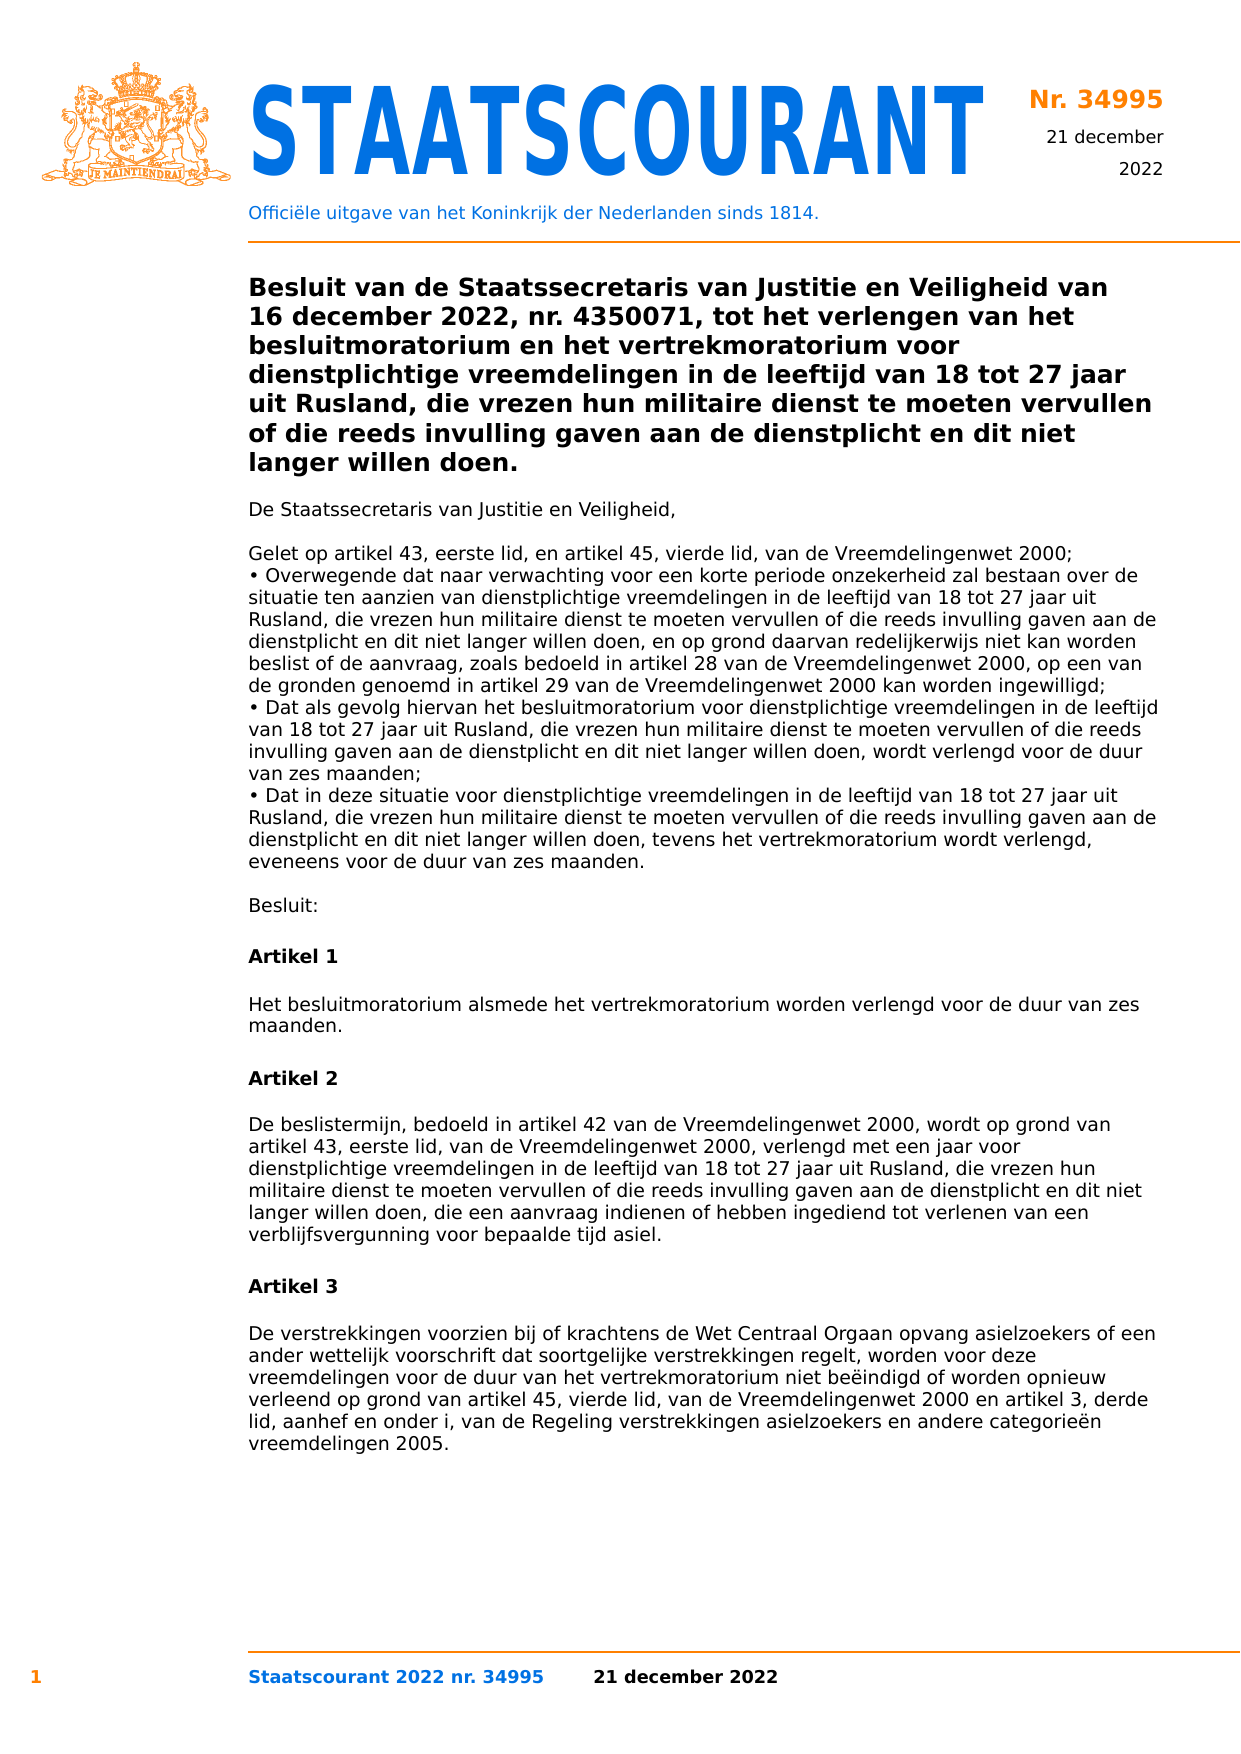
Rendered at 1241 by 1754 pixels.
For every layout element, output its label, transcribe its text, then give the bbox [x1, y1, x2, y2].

text • Dat in deze situatie voor dienstplichtige vreemdelingen in de leeftijd van 18 tot 27 jaar uit Rusland, die vrezen hun militaire dienst te moeten vervullen of die reeds invulling gaven aan de dienstplicht en dit niet langer willen doen, tevens het vertrekmoratorium wordt verlengd, eveneens voor de duur van zes maanden. [248, 785, 1163, 873]
table_header STAATSCOURANT [248, 62, 998, 203]
subtitle Besluit van de Staatssecretaris van Justitie en Veiligheid van 16 december 2022, nr. 4350071, tot het verlengen van het besluitmoratorium en het vertrekmoratorium voor dienstplichtige vreemdelingen in de leeftijd van 18 tot 27 jaar uit Rusland, die vrezen hun militaire dienst te moeten vervullen of die reeds invulling gaven aan de dienstplicht en dit niet langer willen doen. [248, 273, 1163, 477]
text De verstrekkingen voorzien bij of krachtens de Wet Centraal Orgaan opvang asielzoekers of een ander wettelijk voorschrift dat soortgelijke verstrekkingen regelt, worden voor deze vreemdelingen voor de duur van het vertrekmoratorium niet beëindigd of worden opnieuw verleend op grond van artikel 45, vierde lid, van de Vreemdelingenwet 2000 en artikel 3, derde lid, aanhef en onder i, van de Regeling verstrekkingen asielzoekers en andere categorieën vreemdelingen 2005. [248, 1323, 1163, 1455]
subtitle Artikel 1 [248, 946, 1163, 968]
text • Overwegende dat naar verwachting voor een korte periode onzekerheid zal bestaan over de situatie ten aanzien van dienstplichtige vreemdelingen in de leeftijd van 18 tot 27 jaar uit Rusland, die vrezen hun militaire dienst te moeten vervullen of die reeds invulling gaven aan de dienstplicht en dit niet langer willen doen, en op grond daarvan redelijkerwijs niet kan worden beslist of de aanvraag, zoals bedoeld in artikel 28 van de Vreemdelingenwet 2000, op een van de gronden genoemd in artikel 29 van de Vreemdelingenwet 2000 kan worden ingewilligd; [248, 565, 1163, 697]
text De Staatssecretaris van Justitie en Veiligheid, [248, 499, 1163, 521]
table_cell Officiële uitgave van het Koninkrijk der Nederlanden sinds 1814. [248, 203, 1240, 241]
table_header [25, 62, 248, 241]
table_cell 2022 [998, 153, 1240, 203]
subtitle Artikel 2 [248, 1067, 1163, 1089]
text De beslistermijn, bedoeld in artikel 42 van de Vreemdelingenwet 2000, wordt op grond van artikel 43, eerste lid, van de Vreemdelingenwet 2000, verlengd met een jaar voor dienstplichtige vreemdelingen in de leeftijd van 18 tot 27 jaar uit Rusland, die vrezen hun militaire dienst te moeten vervullen of die reeds invulling gaven aan de dienstplicht en dit niet langer willen doen, die een aanvraag indienen of hebben ingediend tot verlenen van een verblijfsvergunning voor bepaalde tijd asiel. [248, 1114, 1163, 1246]
text • Dat als gevolg hiervan het besluitmoratorium voor dienstplichtige vreemdelingen in de leeftijd van 18 tot 27 jaar uit Rusland, die vrezen hun militaire dienst te moeten vervullen of die reeds invulling gaven aan de dienstplicht en dit niet langer willen doen, wordt verlengd voor de duur van zes maanden; [248, 697, 1163, 785]
text Besluit: [248, 894, 1163, 916]
subtitle Artikel 3 [248, 1276, 1163, 1298]
picture [41, 62, 231, 186]
text Het besluitmoratorium alsmede het vertrekmoratorium worden verlengd voor de duur van zes maanden. [248, 993, 1163, 1037]
table_cell 21 december [998, 121, 1240, 153]
table_header Nr. 34995 [998, 62, 1240, 121]
text Gelet op artikel 43, eerste lid, en artikel 45, vierde lid, van de Vreemdelingenwet 2000; [248, 543, 1163, 565]
